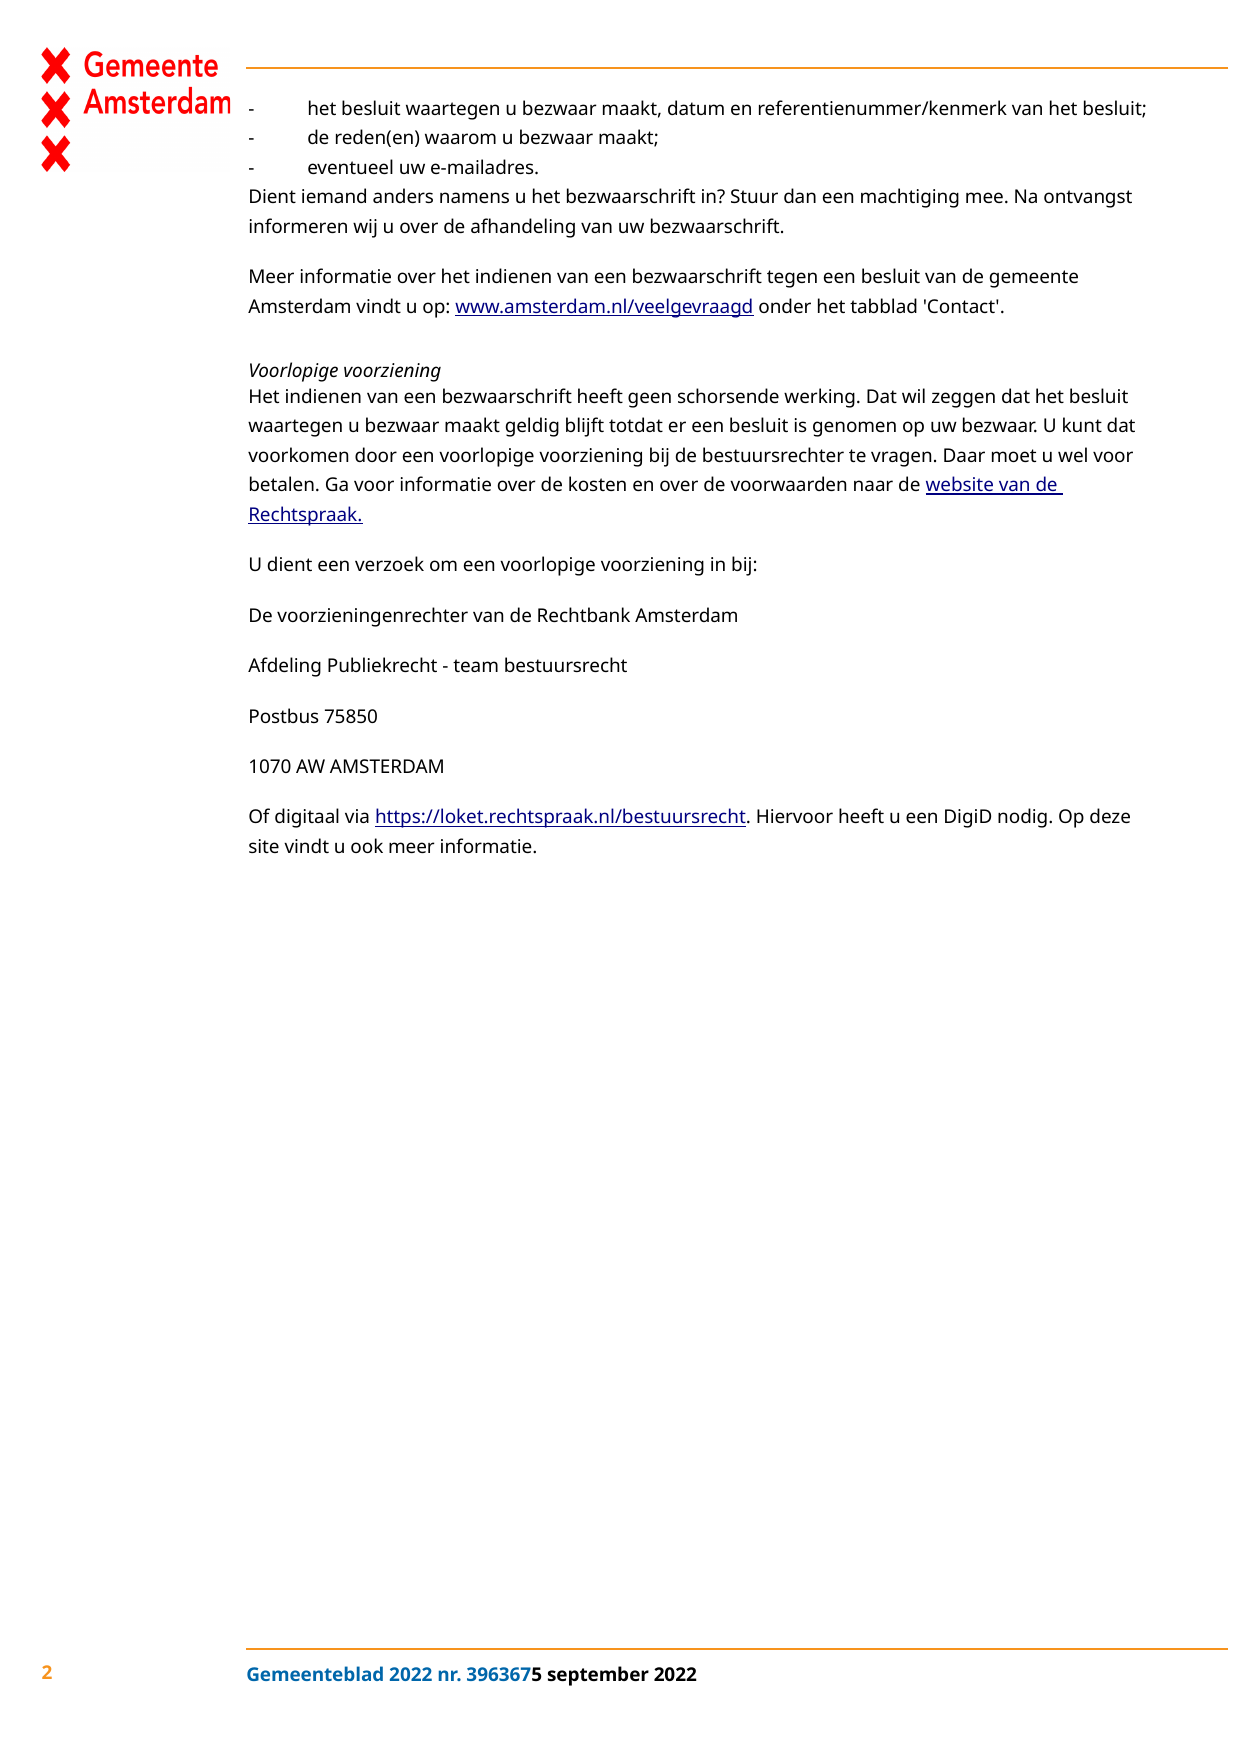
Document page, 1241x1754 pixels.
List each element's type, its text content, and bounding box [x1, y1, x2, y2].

text Het indienen van een bezwaarschrift heeft geen schorsende werking. Dat wil zeggen dat het besluit waartegen u bezwaar maakt geldig blijft totdat er een besluit is genomen op uw bezwaar. U kunt dat voorkomen door een voorlopige voorziening bij de bestuursrechter te vragen. Daar moet u wel voor betalen. Ga voor informatie over de kosten en over de voorwaarden naar de website van de Rechtspraak. [248, 383, 1152, 527]
text U dient een verzoek om een voorlopige voorziening in bij: [248, 552, 1152, 577]
text De voorzieningenrechter van de Rechtbank Amsterdam [248, 602, 1152, 628]
list het besluit waartegen u bezwaar maakt, datum en referentienummer/kenmerk van het besluit; [248, 95, 1152, 121]
text Postbus 75850 [248, 703, 1152, 728]
list eventueel uw e-mailadres. [248, 154, 1152, 180]
text Afdeling Publiekrecht - team bestuursrecht [248, 652, 1152, 678]
text Meer informatie over het indienen van een bezwaarschrift tegen een besluit van de gemeente Amsterdam vindt u op: www.amsterdam.nl/veelgevraagd onder het tabblad 'Contact'. [248, 263, 1152, 319]
text Voorlopige voorziening [248, 357, 1152, 383]
text 1070 AW AMSTERDAM [248, 753, 1152, 779]
text Dient iemand anders namens u het bezwaarschrift in? Stuur dan een machtiging mee. Na ontvangst informeren wij u over de afhandeling van uw bezwaarschrift. [248, 183, 1152, 239]
text Of digitaal via https://loket.rechtspraak.nl/bestuursrecht. Hiervoor heeft u een DigiD nodig. Op deze site vindt u ook meer informatie. [248, 804, 1152, 859]
picture [41, 47, 231, 172]
list de reden(en) waarom u bezwaar maakt; [248, 124, 1152, 150]
